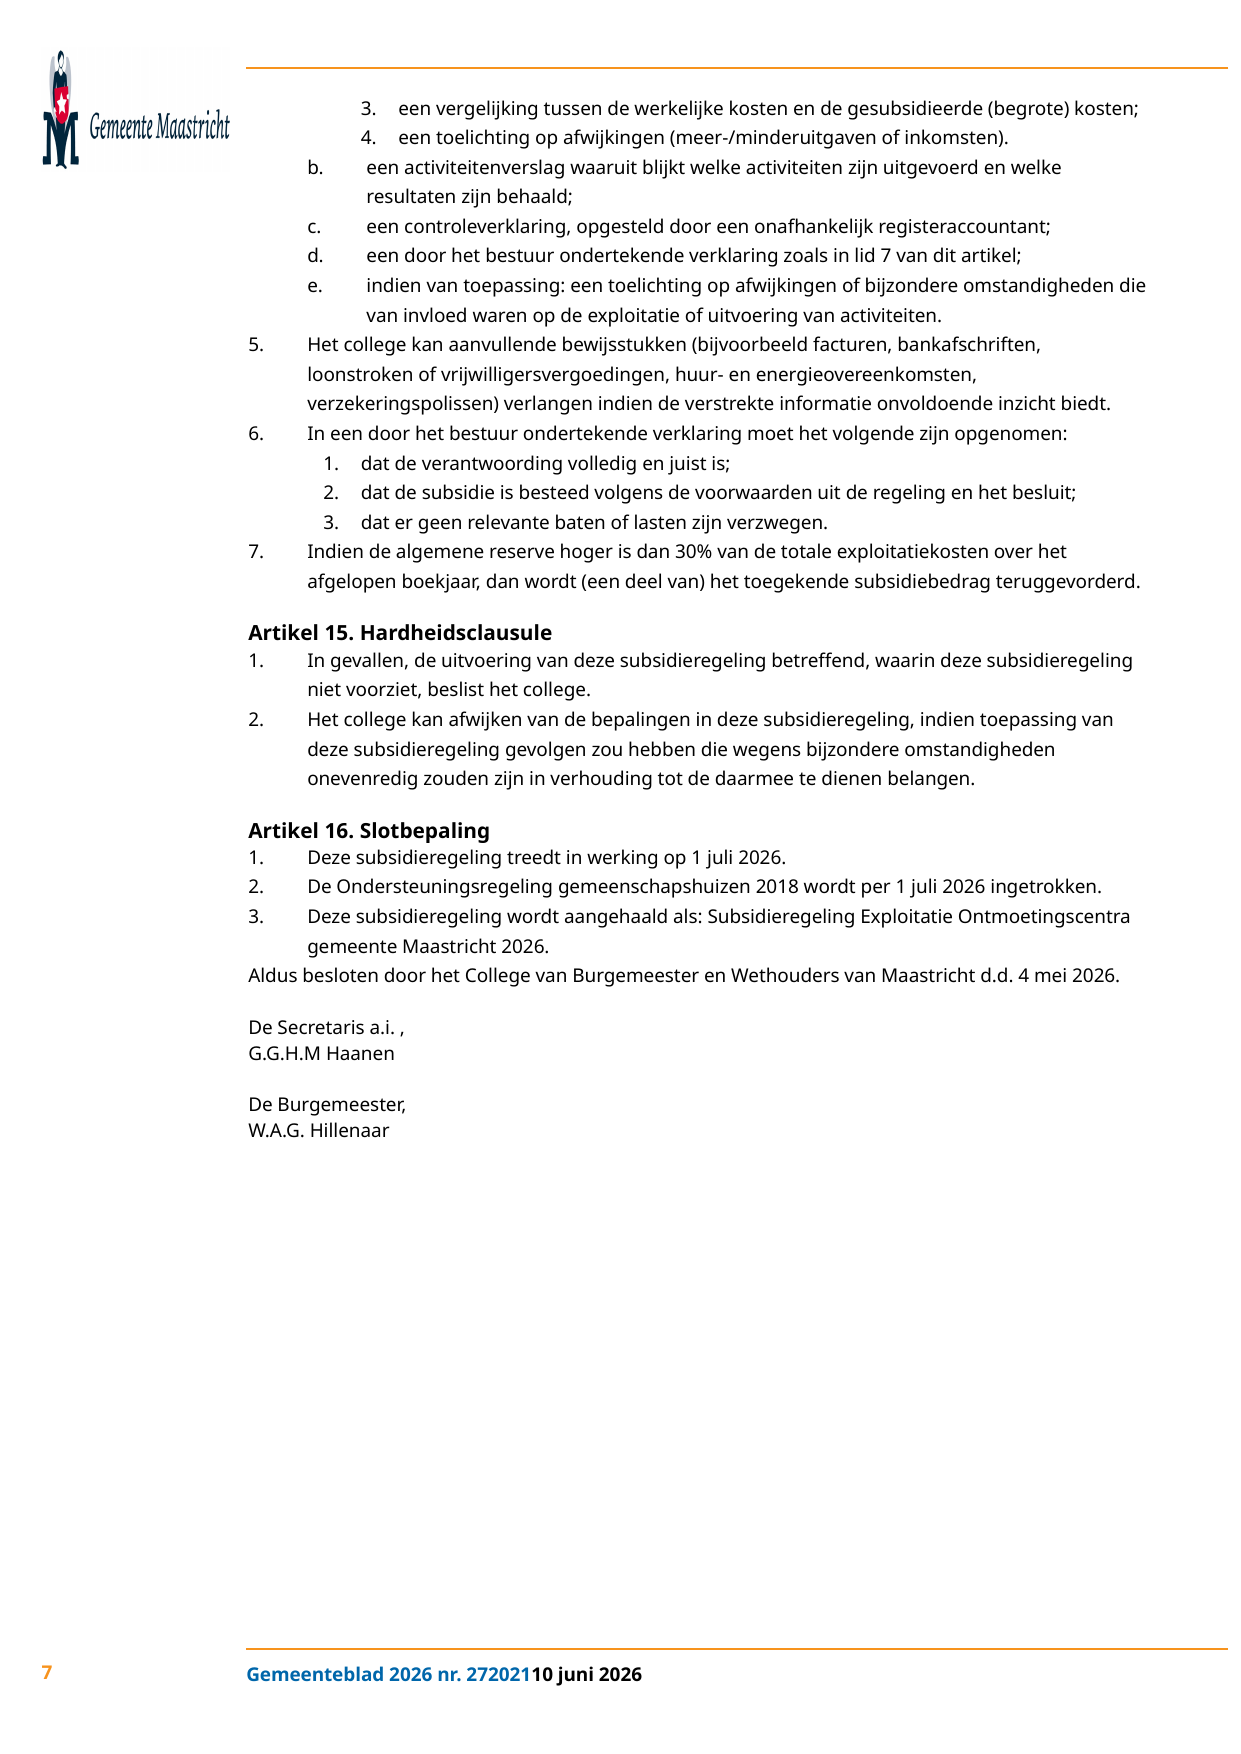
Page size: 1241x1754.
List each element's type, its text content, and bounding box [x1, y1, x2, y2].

list Het college kan aanvullende bewijsstukken (bijvoorbeeld facturen, bankafschriften, loonstroken of vrijwilligersvergoedingen, huur- en energieovereenkomsten, verzekeringspolissen) verlangen indien de verstrekte informatie onvoldoende inzicht biedt. [248, 331, 1152, 416]
list indien van toepassing: een toelichting op afwijkingen of bijzondere omstandigheden die van invloed waren op de exploitatie of uitvoering van activiteiten. [307, 272, 1152, 328]
list In gevallen, de uitvoering van deze subsidieregeling betreffend, waarin deze subsidieregeling niet voorziet, beslist het college. [248, 647, 1152, 702]
list dat de verantwoording volledig en juist is; [323, 450, 1152, 476]
list dat er geen relevante baten of lasten zijn verzwegen. [323, 509, 1152, 535]
list Indien de algemene reserve hoger is dan 30% van de totale exploitatiekosten over het afgelopen boekjaar, dan wordt (een deel van) het toegekende subsidiebedrag teruggevorderd. [248, 538, 1152, 594]
text De Burgemeester, [248, 1091, 1152, 1117]
list In een door het bestuur ondertekende verklaring moet het volgende zijn opgenomen: [248, 420, 1152, 446]
list Deze subsidieregeling treedt in werking op 1 juli 2026. [248, 844, 1152, 870]
list een door het bestuur ondertekende verklaring zoals in lid 7 van dit artikel; [307, 243, 1152, 268]
text G.G.H.M Haanen [248, 1040, 1152, 1065]
text W.A.G. Hillenaar [248, 1117, 1152, 1143]
text Artikel 15. Hardheidsclausule [248, 618, 1152, 647]
list dat de subsidie is besteed volgens de voorwaarden uit de regeling en het besluit; [323, 479, 1152, 505]
list Deze subsidieregeling wordt aangehaald als: Subsidieregeling Exploitatie Ontmoetingscentra gemeente Maastricht 2026. [248, 903, 1152, 959]
text Aldus besloten door het College van Burgemeester en Wethouders van Maastricht d.d. 4 mei 2026. [248, 962, 1152, 988]
picture [41, 47, 231, 172]
text Artikel 16. Slotbepaling [248, 816, 1152, 844]
list Het college kan afwijken van de bepalingen in deze subsidieregeling, indien toepassing van deze subsidieregeling gevolgen zou hebben die wegens bijzondere omstandigheden onevenredig zouden zijn in verhouding tot de daarmee te dienen belangen. [248, 706, 1152, 791]
list De Ondersteuningsregeling gemeenschapshuizen 2018 wordt per 1 juli 2026 ingetrokken. [248, 874, 1152, 899]
text De Secretaris a.i. , [248, 1014, 1152, 1040]
list een controleverklaring, opgesteld door een onafhankelijk registeraccountant; [307, 213, 1152, 239]
list een toelichting op afwijkingen (meer-/minderuitgaven of inkomsten). [361, 124, 1152, 150]
list een activiteitenverslag waaruit blijkt welke activiteiten zijn uitgevoerd en welke resultaten zijn behaald; [307, 154, 1152, 209]
list een vergelijking tussen de werkelijke kosten en de gesubsidieerde (begrote) kosten; [361, 95, 1152, 121]
